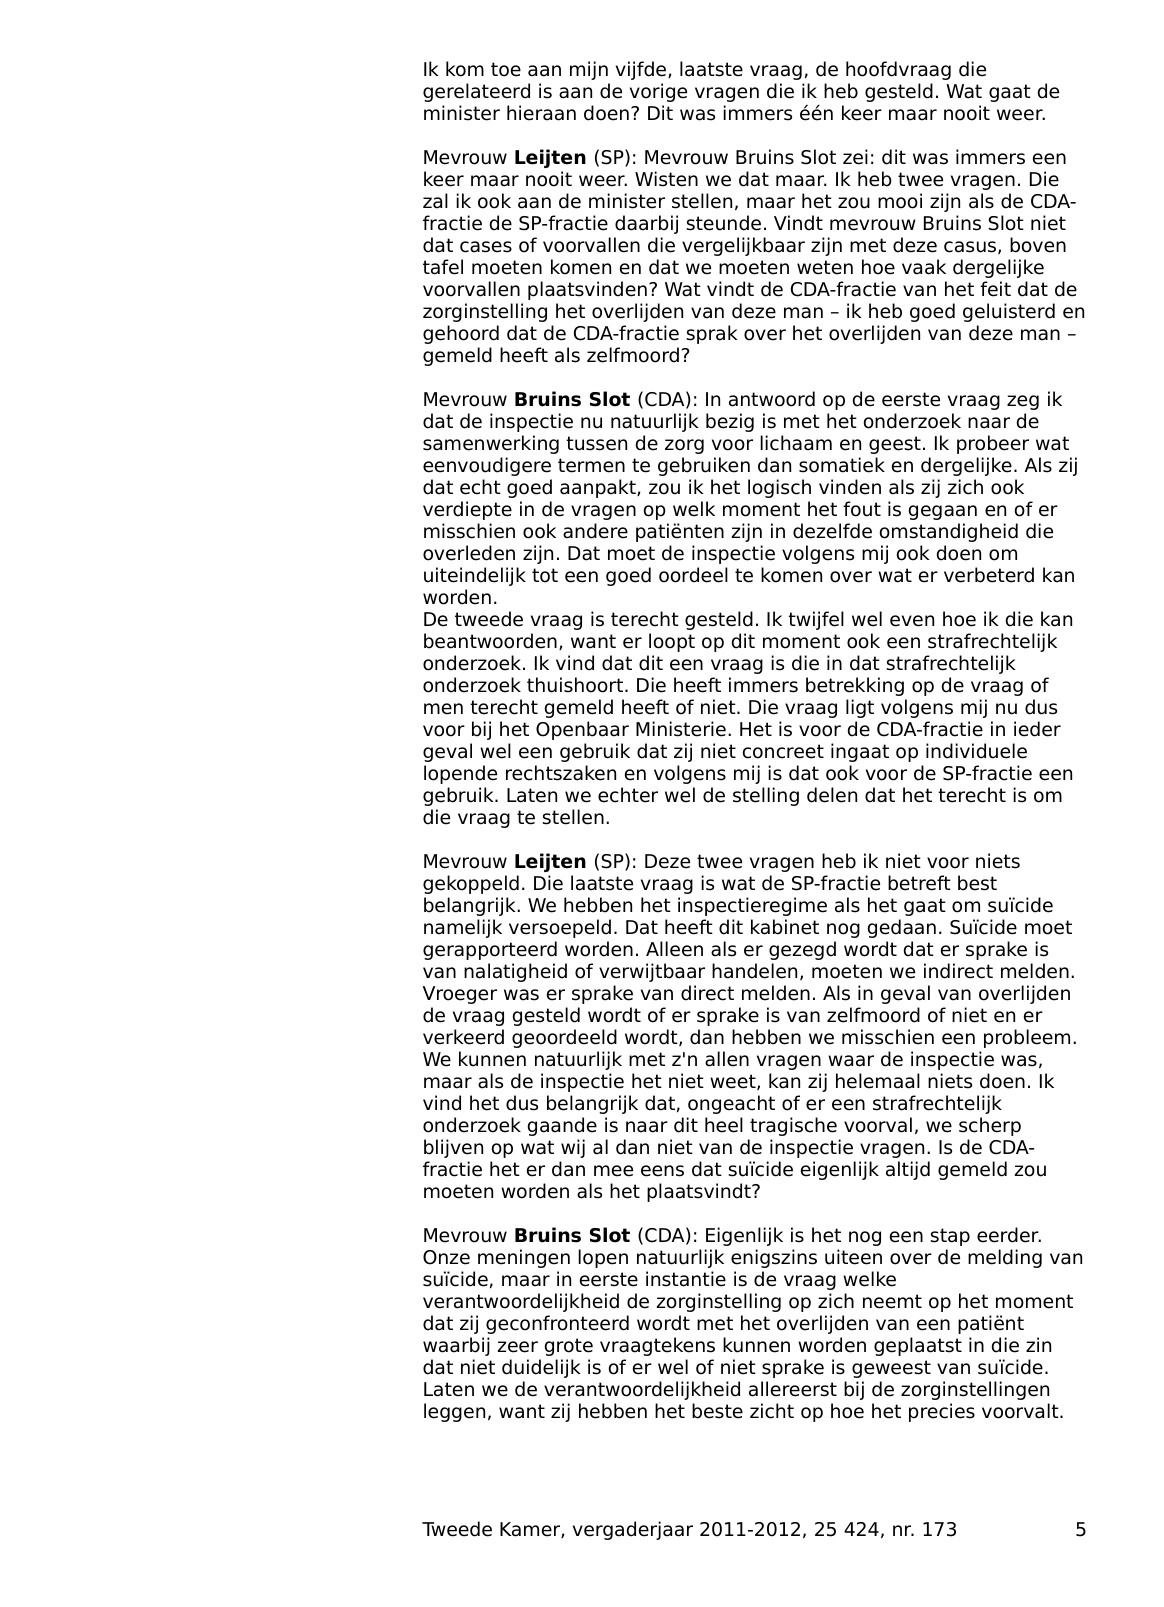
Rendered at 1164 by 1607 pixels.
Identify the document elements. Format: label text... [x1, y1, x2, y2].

text Mevrouw Bruins Slot (CDA): In antwoord op de eerste vraag zeg ik dat de inspectie nu natuurlijk bezig is met het onderzoek naar de samenwerking tussen de zorg voor lichaam en geest. Ik probeer wat eenvoudigere termen te gebruiken dan somatiek en dergelijke. Als zij dat echt goed aanpakt, zou ik het logisch vinden als zij zich ook verdiepte in de vragen op welk moment het fout is gegaan en of er misschien ook andere patiënten zijn in dezelfde omstandigheid die overleden zijn. Dat moet de inspectie volgens mij ook doen om uiteindelijk tot een goed oordeel te komen over wat er verbeterd kan worden. [422, 389, 1087, 609]
text Mevrouw Bruins Slot (CDA): Eigenlijk is het nog een stap eerder. Onze meningen lopen natuurlijk enigszins uiteen over de melding van suïcide, maar in eerste instantie is de vraag welke verantwoordelijkheid de zorginstelling op zich neemt op het moment dat zij geconfronteerd wordt met het overlijden van een patiënt waarbij zeer grote vraagtekens kunnen worden geplaatst in die zin dat niet duidelijk is of er wel of niet sprake is geweest van suïcide. Laten we de verantwoordelijkheid allereerst bij de zorginstellingen leggen, want zij hebben het beste zicht op hoe het precies voorvalt. [422, 1225, 1087, 1423]
text Ik kom toe aan mijn vijfde, laatste vraag, de hoofdvraag die gerelateerd is aan de vorige vragen die ik heb gesteld. Wat gaat de minister hieraan doen? Dit was immers één keer maar nooit weer. [422, 59, 1087, 125]
text De tweede vraag is terecht gesteld. Ik twijfel wel even hoe ik die kan beantwoorden, want er loopt op dit moment ook een strafrechtelijk onderzoek. Ik vind dat dit een vraag is die in dat strafrechtelijk onderzoek thuishoort. Die heeft immers betrekking op de vraag of men terecht gemeld heeft of niet. Die vraag ligt volgens mij nu dus voor bij het Openbaar Ministerie. Het is voor de CDA-fractie in ieder geval wel een gebruik dat zij niet concreet ingaat op individuele lopende rechtszaken en volgens mij is dat ook voor de SP-fractie een gebruik. Laten we echter wel de stelling delen dat het terecht is om die vraag te stellen. [422, 609, 1087, 829]
text Mevrouw Leijten (SP): Mevrouw Bruins Slot zei: dit was immers een keer maar nooit weer. Wisten we dat maar. Ik heb twee vragen. Die zal ik ook aan de minister stellen, maar het zou mooi zijn als de CDA-fractie de SP-fractie daarbij steunde. Vindt mevrouw Bruins Slot niet dat cases of voorvallen die vergelijkbaar zijn met deze casus, boven tafel moeten komen en dat we moeten weten hoe vaak dergelijke voorvallen plaatsvinden? Wat vindt de CDA-fractie van het feit dat de zorginstelling het overlijden van deze man – ik heb goed geluisterd en gehoord dat de CDA-fractie sprak over het overlijden van deze man – gemeld heeft als zelfmoord? [422, 147, 1087, 367]
text Mevrouw Leijten (SP): Deze twee vragen heb ik niet voor niets gekoppeld. Die laatste vraag is wat de SP-fractie betreft best belangrijk. We hebben het inspectieregime als het gaat om suïcide namelijk versoepeld. Dat heeft dit kabinet nog gedaan. Suïcide moet gerapporteerd worden. Alleen als er gezegd wordt dat er sprake is van nalatigheid of verwijtbaar handelen, moeten we indirect melden. Vroeger was er sprake van direct melden. Als in geval van overlijden de vraag gesteld wordt of er sprake is van zelfmoord of niet en er verkeerd geoordeeld wordt, dan hebben we misschien een probleem. We kunnen natuurlijk met z'n allen vragen waar de inspectie was, maar als de inspectie het niet weet, kan zij helemaal niets doen. Ik vind het dus belangrijk dat, ongeacht of er een strafrechtelijk onderzoek gaande is naar dit heel tragische voorval, we scherp blijven op wat wij al dan niet van de inspectie vragen. Is de CDA-fractie het er dan mee eens dat suïcide eigenlijk altijd gemeld zou moeten worden als het plaatsvindt? [422, 851, 1087, 1203]
